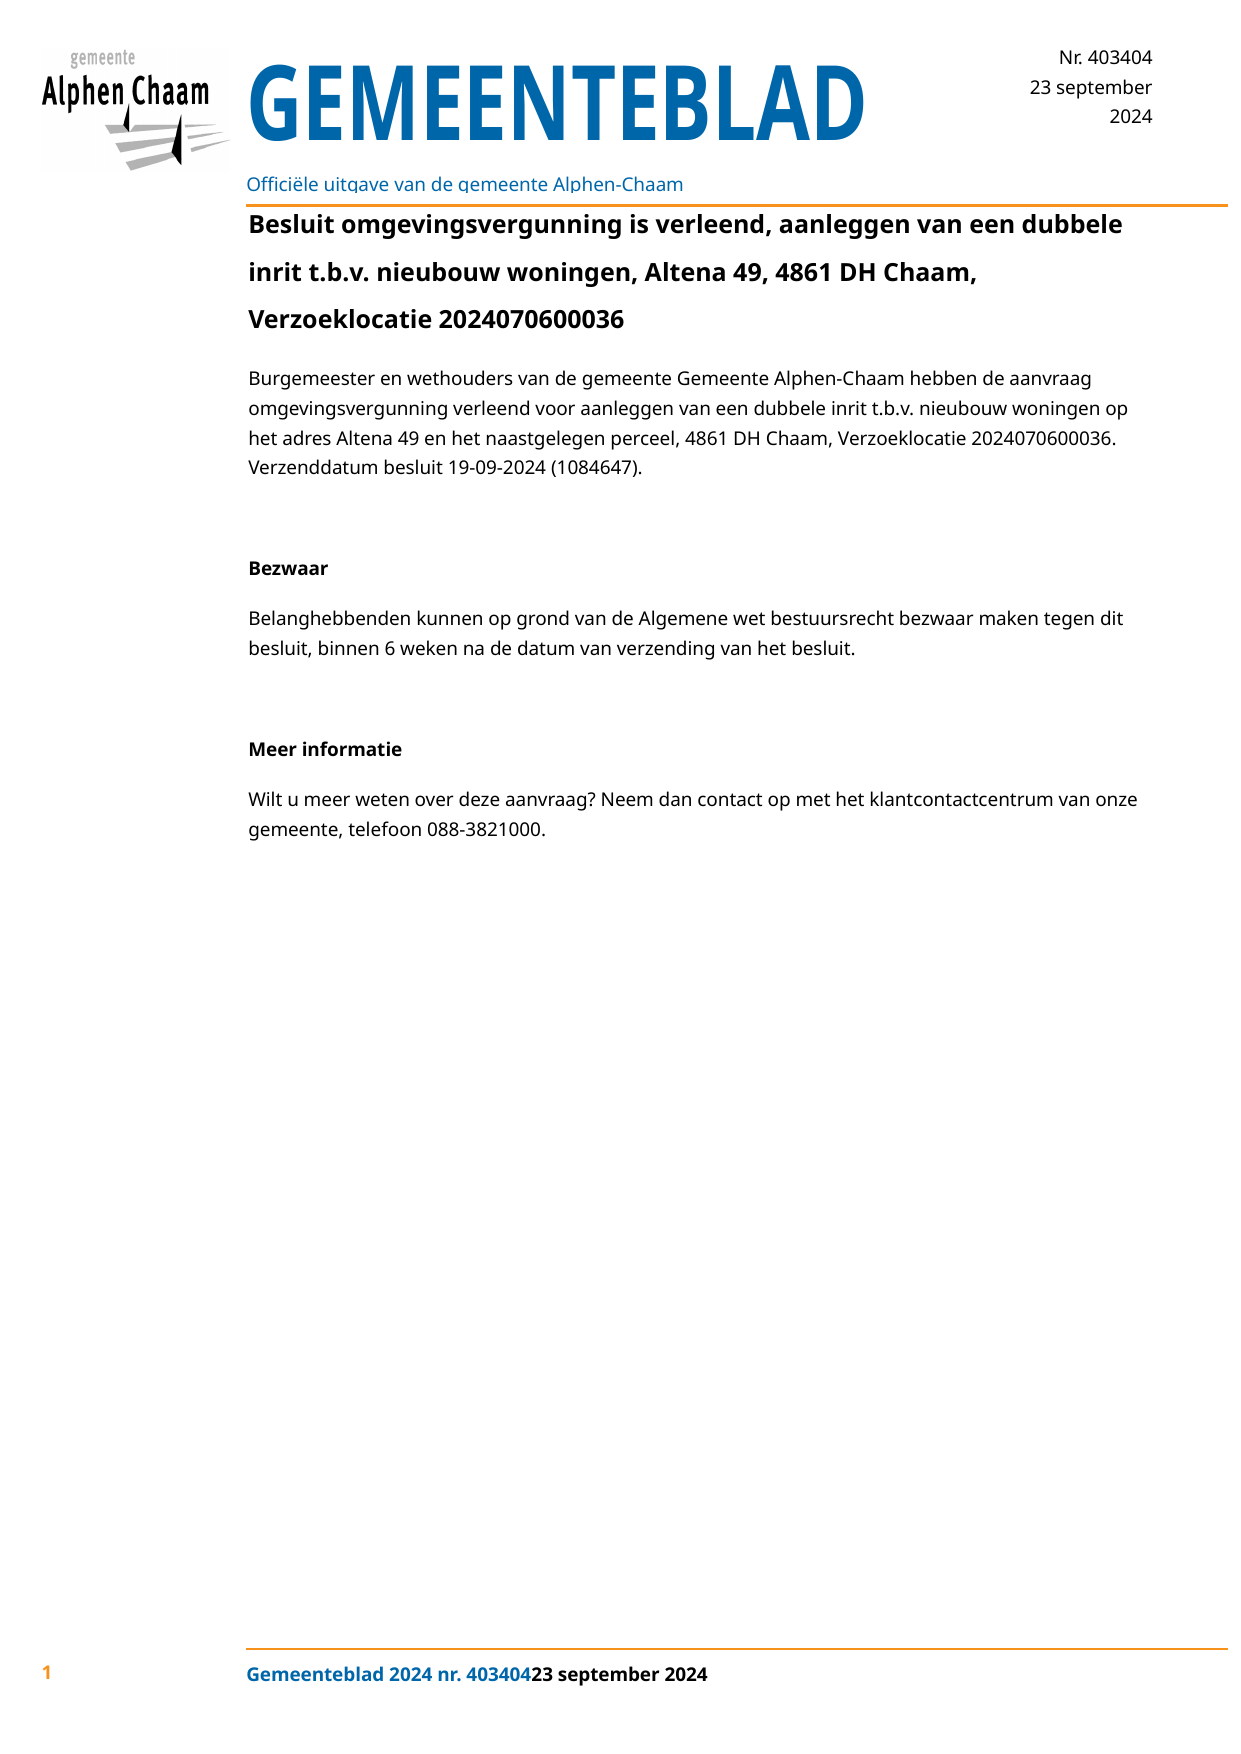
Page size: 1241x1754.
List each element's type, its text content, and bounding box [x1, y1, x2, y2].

text Besluit omgevingsvergunning is verleend, aanleggen van een dubbele inrit t.b.v. nieubouw woningen, Altena 49, 4861 DH Chaam, Verzoeklocatie 2024070600036 [248, 207, 1152, 336]
text Belanghebbenden kunnen op grond van de Algemene wet bestuursrecht bezwaar maken tegen dit besluit, binnen 6 weken na de datum van verzending van het besluit. [248, 606, 1152, 661]
text Meer informatie [248, 736, 1152, 762]
text Burgemeester en wethouders van de gemeente Gemeente Alphen-Chaam hebben de aanvraag omgevingsvergunning verleend voor aanleggen van een dubbele inrit t.b.v. nieubouw woningen op het adres Altena 49 en het naastgelegen perceel, 4861 DH Chaam, Verzoeklocatie 2024070600036. Verzenddatum besluit 19-09-2024 (1084647). [248, 366, 1152, 480]
picture [41, 47, 231, 172]
text Wilt u meer weten over deze aanvraag? Neem dan contact op met het klantcontactcentrum van onze gemeente, telefoon 088-3821000. [248, 786, 1152, 842]
text Bezwaar [248, 555, 1152, 581]
